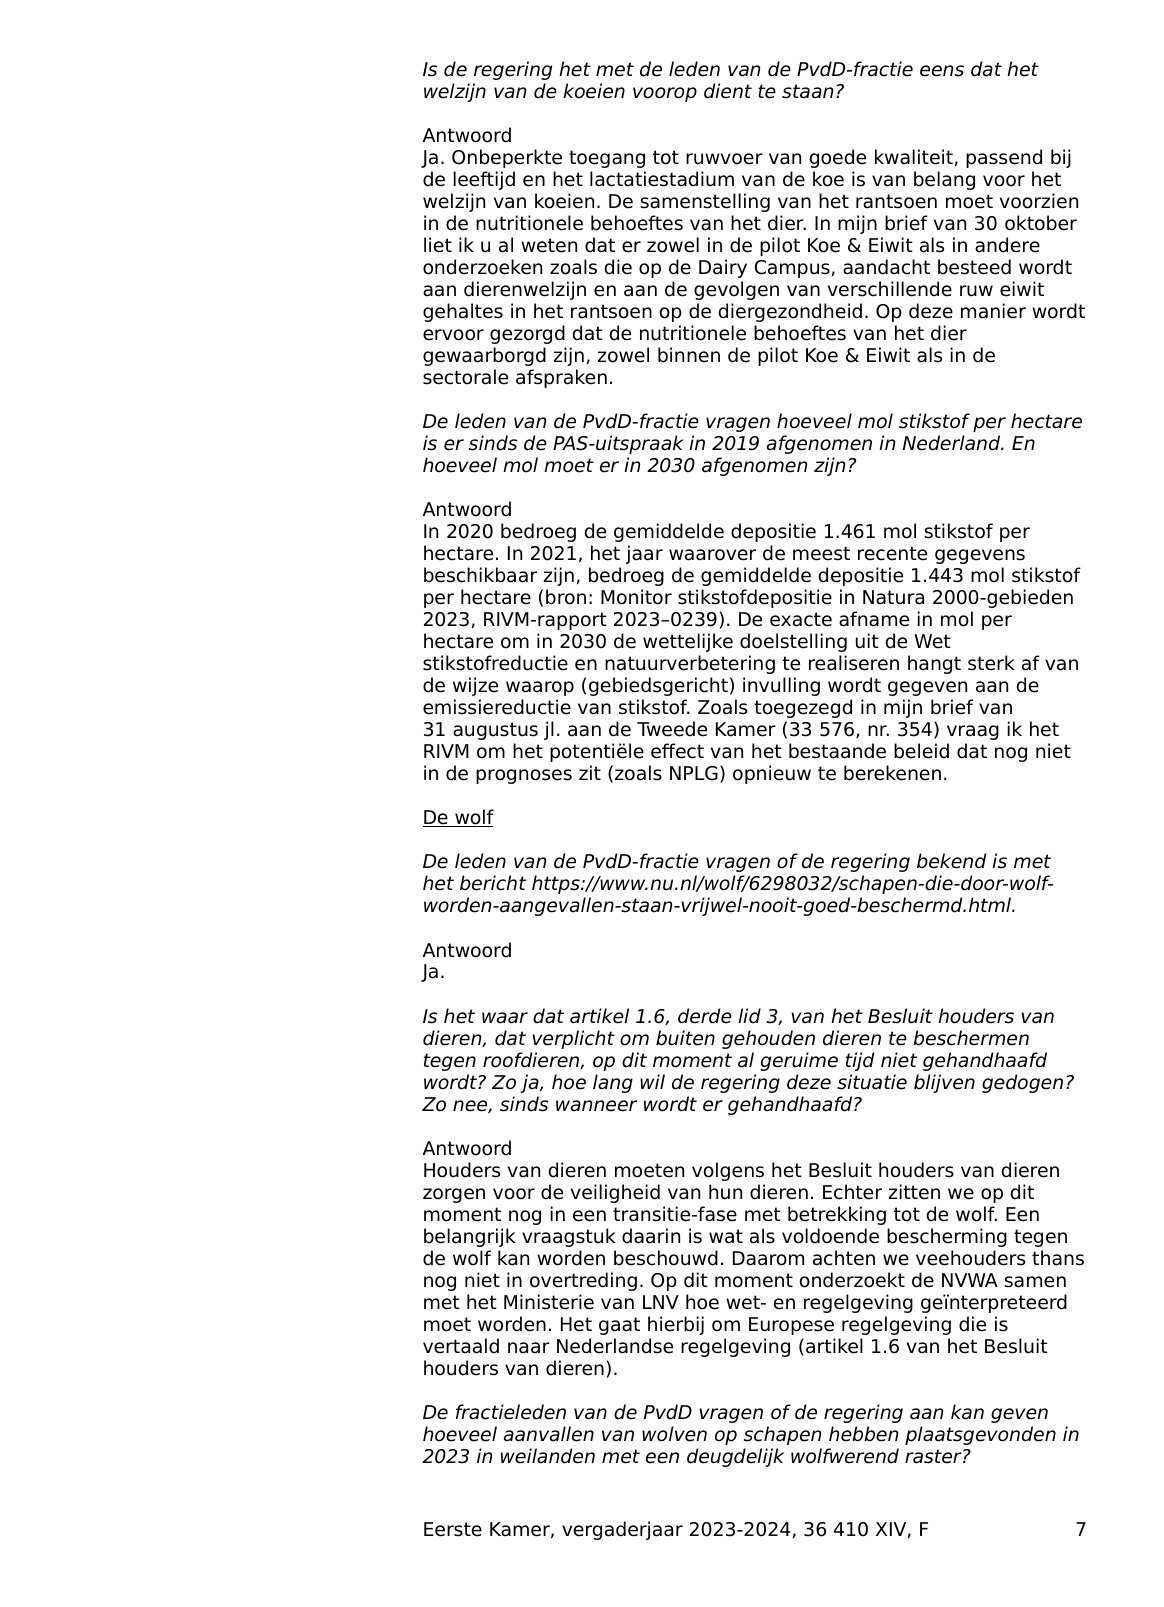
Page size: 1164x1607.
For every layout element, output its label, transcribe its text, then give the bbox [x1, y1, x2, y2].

text Houders van dieren moeten volgens het Besluit houders van dieren zorgen voor de veiligheid van hun dieren. Echter zitten we op dit moment nog in een transitie-fase met betrekking tot de wolf. Een belangrijk vraagstuk daarin is wat als voldoende bescherming tegen de wolf kan worden beschouwd. Daarom achten we veehouders thans nog niet in overtreding. Op dit moment onderzoekt de NVWA samen met het Ministerie van LNV hoe wet- en regelgeving geïnterpreteerd moet worden. Het gaat hierbij om Europese regelgeving die is vertaald naar Nederlandse regelgeving (artikel 1.6 van het Besluit houders van dieren). [422, 1160, 1087, 1379]
text Is de regering het met de leden van de PvdD-fractie eens dat het welzijn van de koeien voorop dient te staan? [422, 59, 1087, 103]
text Antwoord [422, 1138, 1087, 1160]
text Antwoord [422, 499, 1087, 521]
subtitle De wolf [422, 807, 1087, 829]
text Ja. [422, 961, 1087, 983]
text De fractieleden van de PvdD vragen of de regering aan kan geven hoeveel aanvallen van wolven op schapen hebben plaatsgevonden in 2023 in weilanden met een deugdelijk wolfwerend raster? [422, 1402, 1087, 1468]
text In 2020 bedroeg de gemiddelde depositie 1.461 mol stikstof per hectare. In 2021, het jaar waarover de meest recente gegevens beschikbaar zijn, bedroeg de gemiddelde depositie 1.443 mol stikstof per hectare (bron: Monitor stikstofdepositie in Natura 2000-gebieden 2023, RIVM-rapport 2023–0239). De exacte afname in mol per hectare om in 2030 de wettelijke doelstelling uit de Wet stikstofreductie en natuurverbetering te realiseren hangt sterk af van de wijze waarop (gebiedsgericht) invulling wordt gegeven aan de emissiereductie van stikstof. Zoals toegezegd in mijn brief van 31 augustus jl. aan de Tweede Kamer (33 576, nr. 354) vraag ik het RIVM om het potentiële effect van het bestaande beleid dat nog niet in de prognoses zit (zoals NPLG) opnieuw te berekenen. [422, 521, 1087, 785]
text De leden van de PvdD-fractie vragen hoeveel mol stikstof per hectare is er sinds de PAS-uitspraak in 2019 afgenomen in Nederland. En hoeveel mol moet er in 2030 afgenomen zijn? [422, 411, 1087, 477]
text Antwoord [422, 939, 1087, 961]
text De leden van de PvdD-fractie vragen of de regering bekend is met het bericht https://www.nu.nl/wolf/6298032/schapen-die-door-wolf-worden-aangevallen-staan-vrijwel-nooit-goed-beschermd.html. [422, 851, 1087, 917]
text Ja. Onbeperkte toegang tot ruwvoer van goede kwaliteit, passend bij de leeftijd en het lactatiestadium van de koe is van belang voor het welzijn van koeien. De samenstelling van het rantsoen moet voorzien in de nutritionele behoeftes van het dier. In mijn brief van 30 oktober liet ik u al weten dat er zowel in de pilot Koe & Eiwit als in andere onderzoeken zoals die op de Dairy Campus, aandacht besteed wordt aan dierenwelzijn en aan de gevolgen van verschillende ruw eiwit gehaltes in het rantsoen op de diergezondheid. Op deze manier wordt ervoor gezorgd dat de nutritionele behoeftes van het dier gewaarborgd zijn, zowel binnen de pilot Koe & Eiwit als in de sectorale afspraken. [422, 147, 1087, 389]
text Antwoord [422, 125, 1087, 147]
text Is het waar dat artikel 1.6, derde lid 3, van het Besluit houders van dieren, dat verplicht om buiten gehouden dieren te beschermen tegen roofdieren, op dit moment al geruime tijd niet gehandhaafd wordt? Zo ja, hoe lang wil de regering deze situatie blijven gedogen? Zo nee, sinds wanneer wordt er gehandhaafd? [422, 1006, 1087, 1116]
